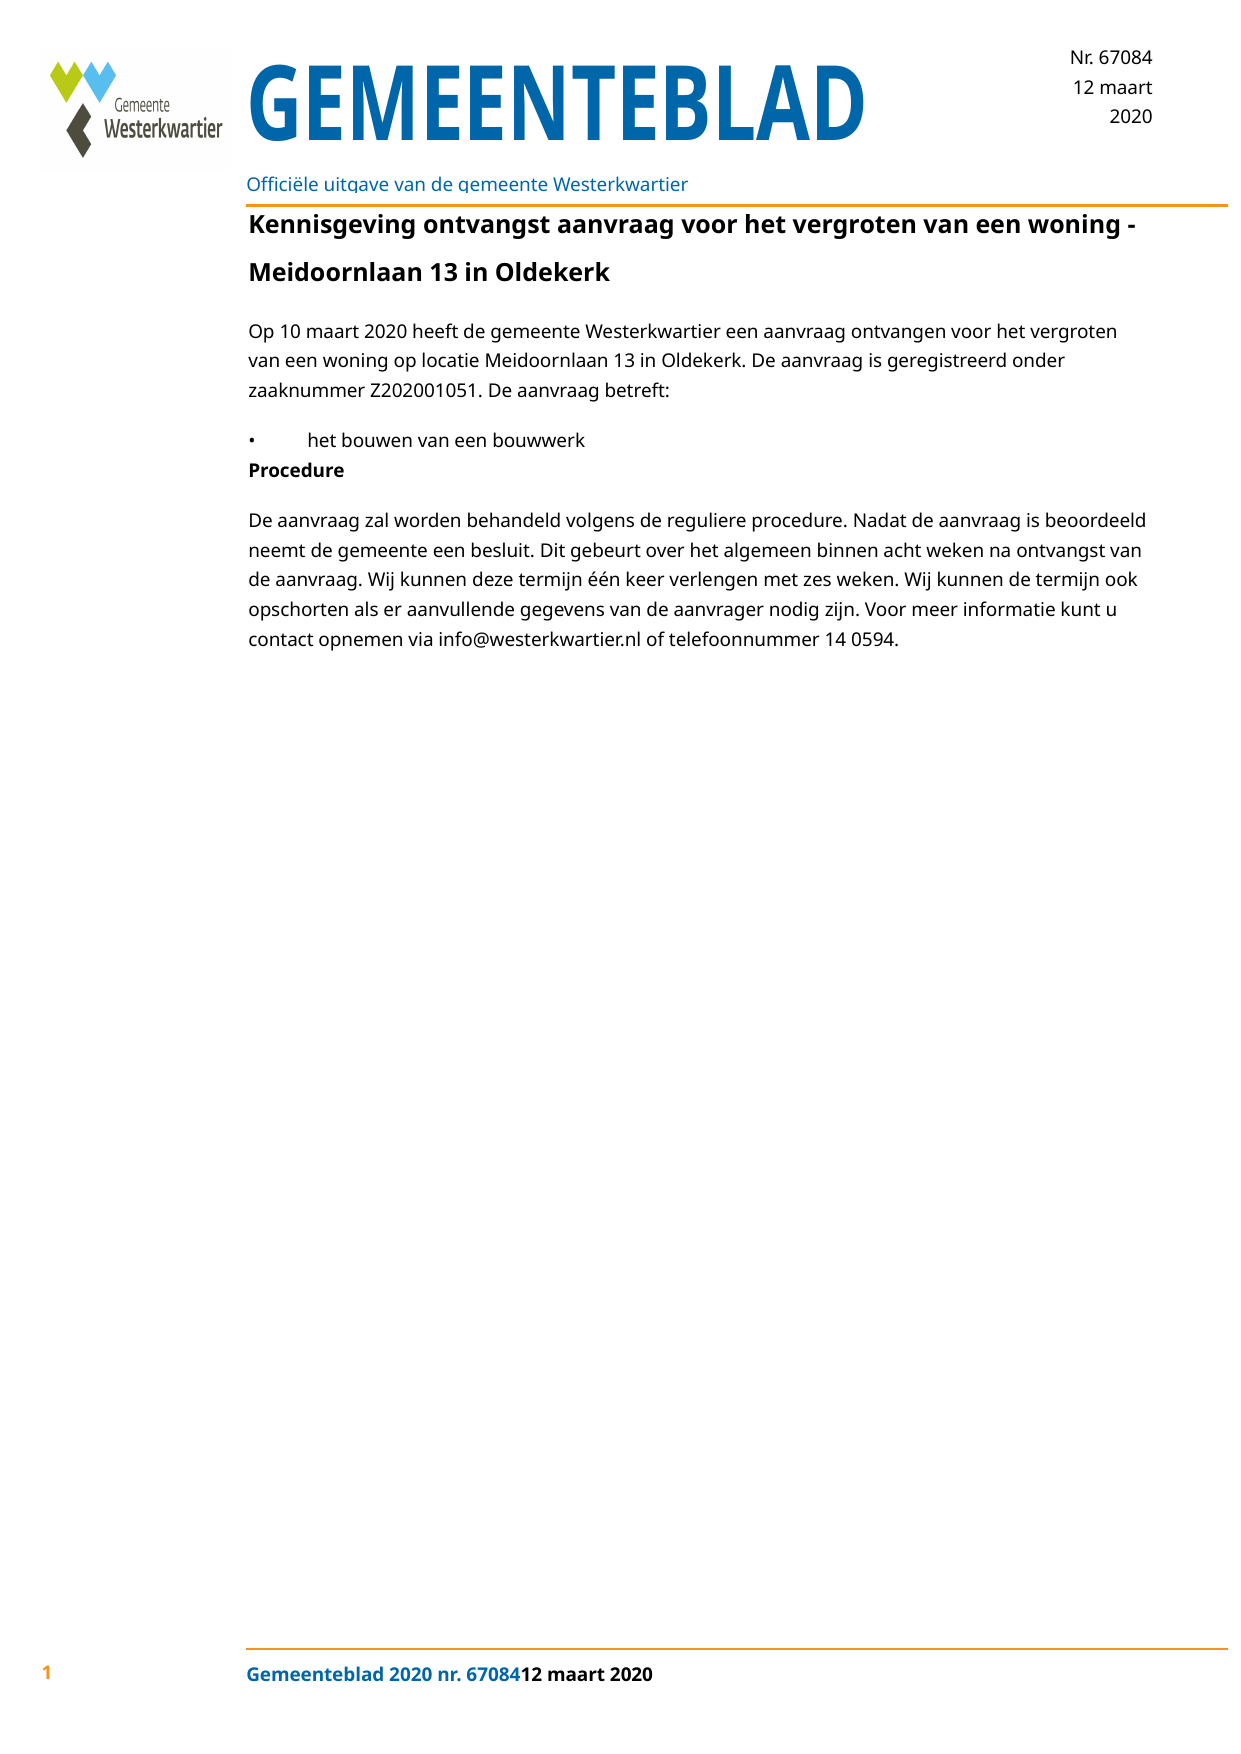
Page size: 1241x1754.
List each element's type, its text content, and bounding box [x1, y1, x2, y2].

text Kennisgeving ontvangst aanvraag voor het vergroten van een woning - Meidoornlaan 13 in Oldekerk [248, 207, 1152, 288]
text De aanvraag zal worden behandeld volgens de reguliere procedure. Nadat de aanvraag is beoordeeld neemt de gemeente een besluit. Dit gebeurt over het algemeen binnen acht weken na ontvangst van de aanvraag. Wij kunnen deze termijn één keer verlengen met zes weken. Wij kunnen de termijn ook opschorten als er aanvullende gegevens van de aanvrager nodig zijn. Voor meer informatie kunt u contact opnemen via info@westerkwartier.nl of telefoonnummer 14 0594. [248, 507, 1152, 652]
text Op 10 maart 2020 heeft de gemeente Westerkwartier een aanvraag ontvangen voor het vergroten van een woning op locatie Meidoornlaan 13 in Oldekerk. De aanvraag is geregistreerd onder zaaknummer Z202001051. De aanvraag betreft: [248, 318, 1152, 403]
picture [41, 47, 231, 172]
text Procedure [248, 457, 1152, 483]
list het bouwen van een bouwwerk [248, 427, 1152, 453]
